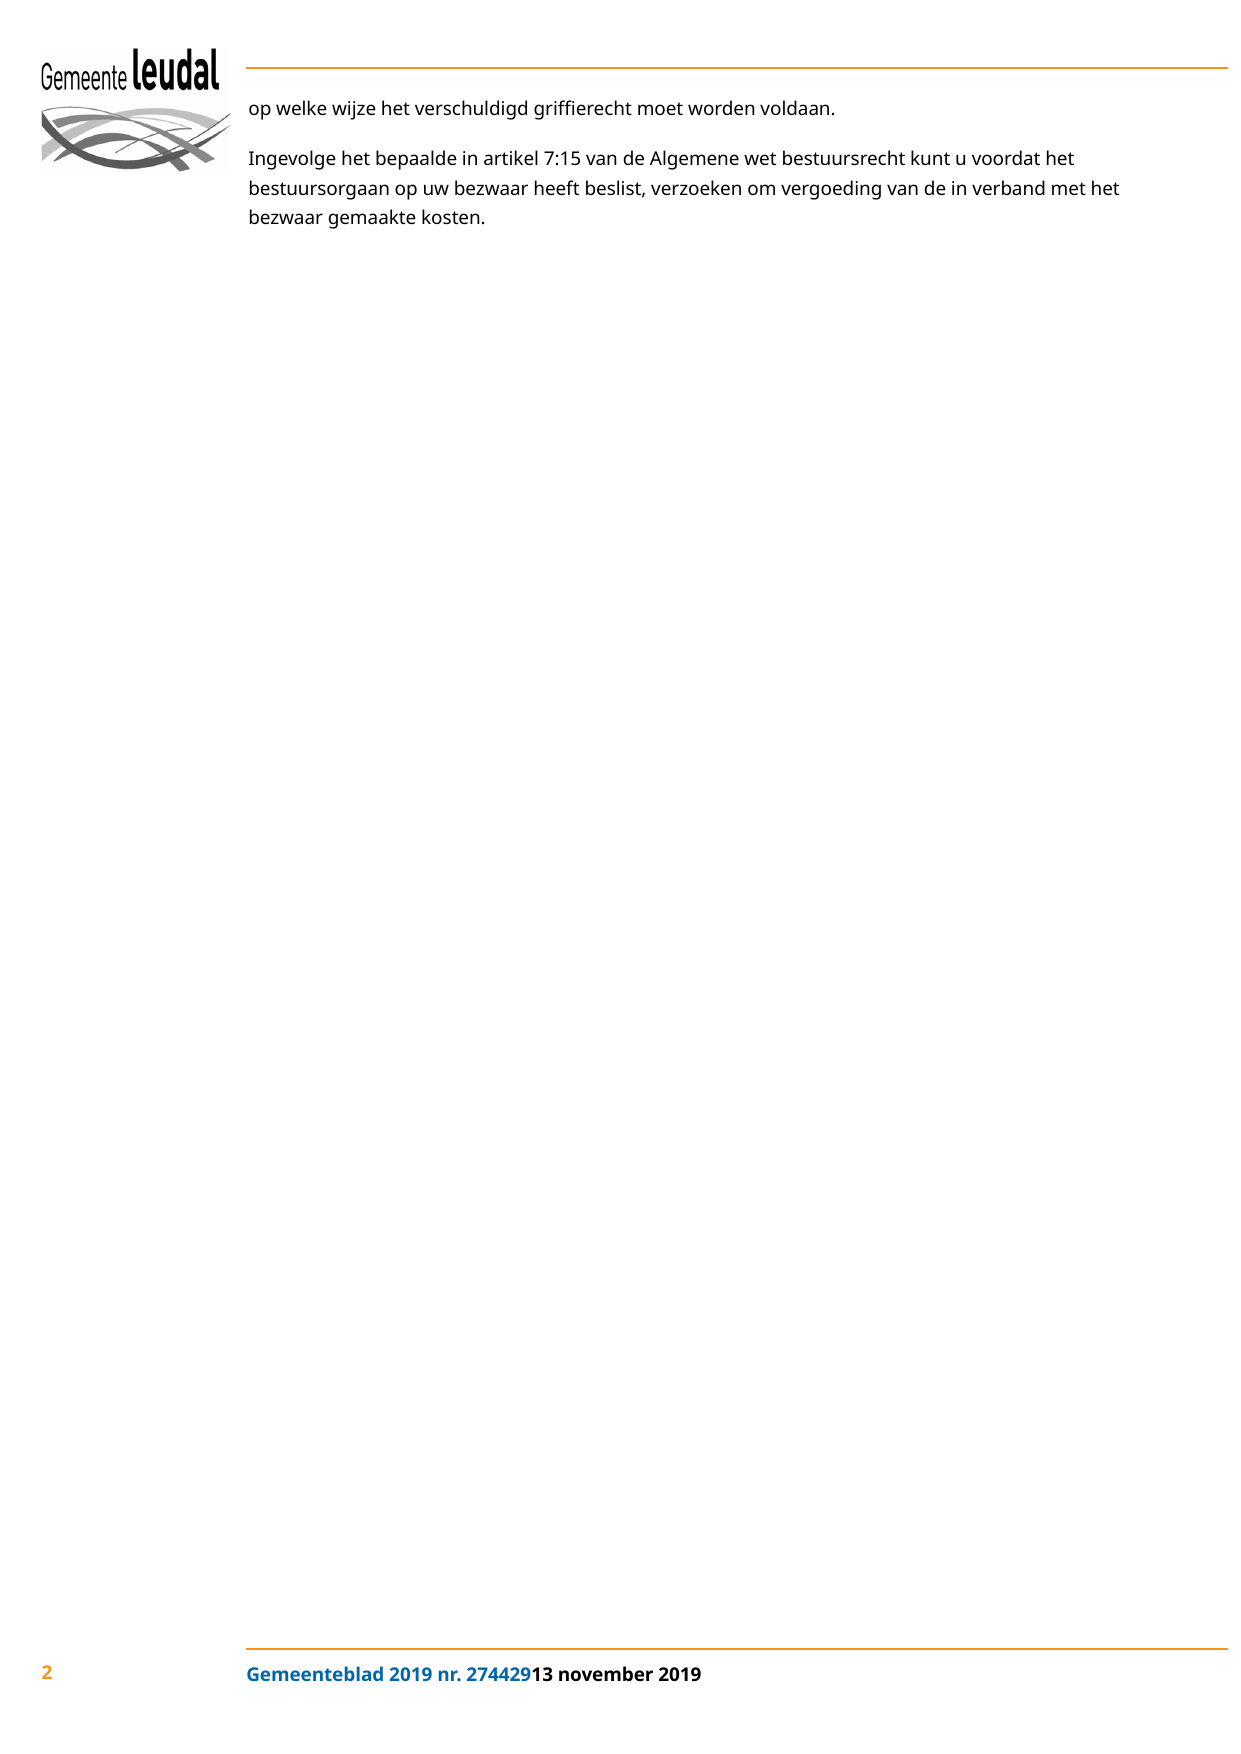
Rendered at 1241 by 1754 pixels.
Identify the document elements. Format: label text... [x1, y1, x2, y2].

text Ingevolge het bepaalde in artikel 7:15 van de Algemene wet bestuursrecht kunt u voordat het bestuursorgaan op uw bezwaar heeft beslist, verzoeken om vergoeding van de in verband met het bezwaar gemaakte kosten. [248, 145, 1152, 230]
picture [41, 47, 231, 172]
text op welke wijze het verschuldigd griffierecht moet worden voldaan. [248, 95, 1152, 121]
